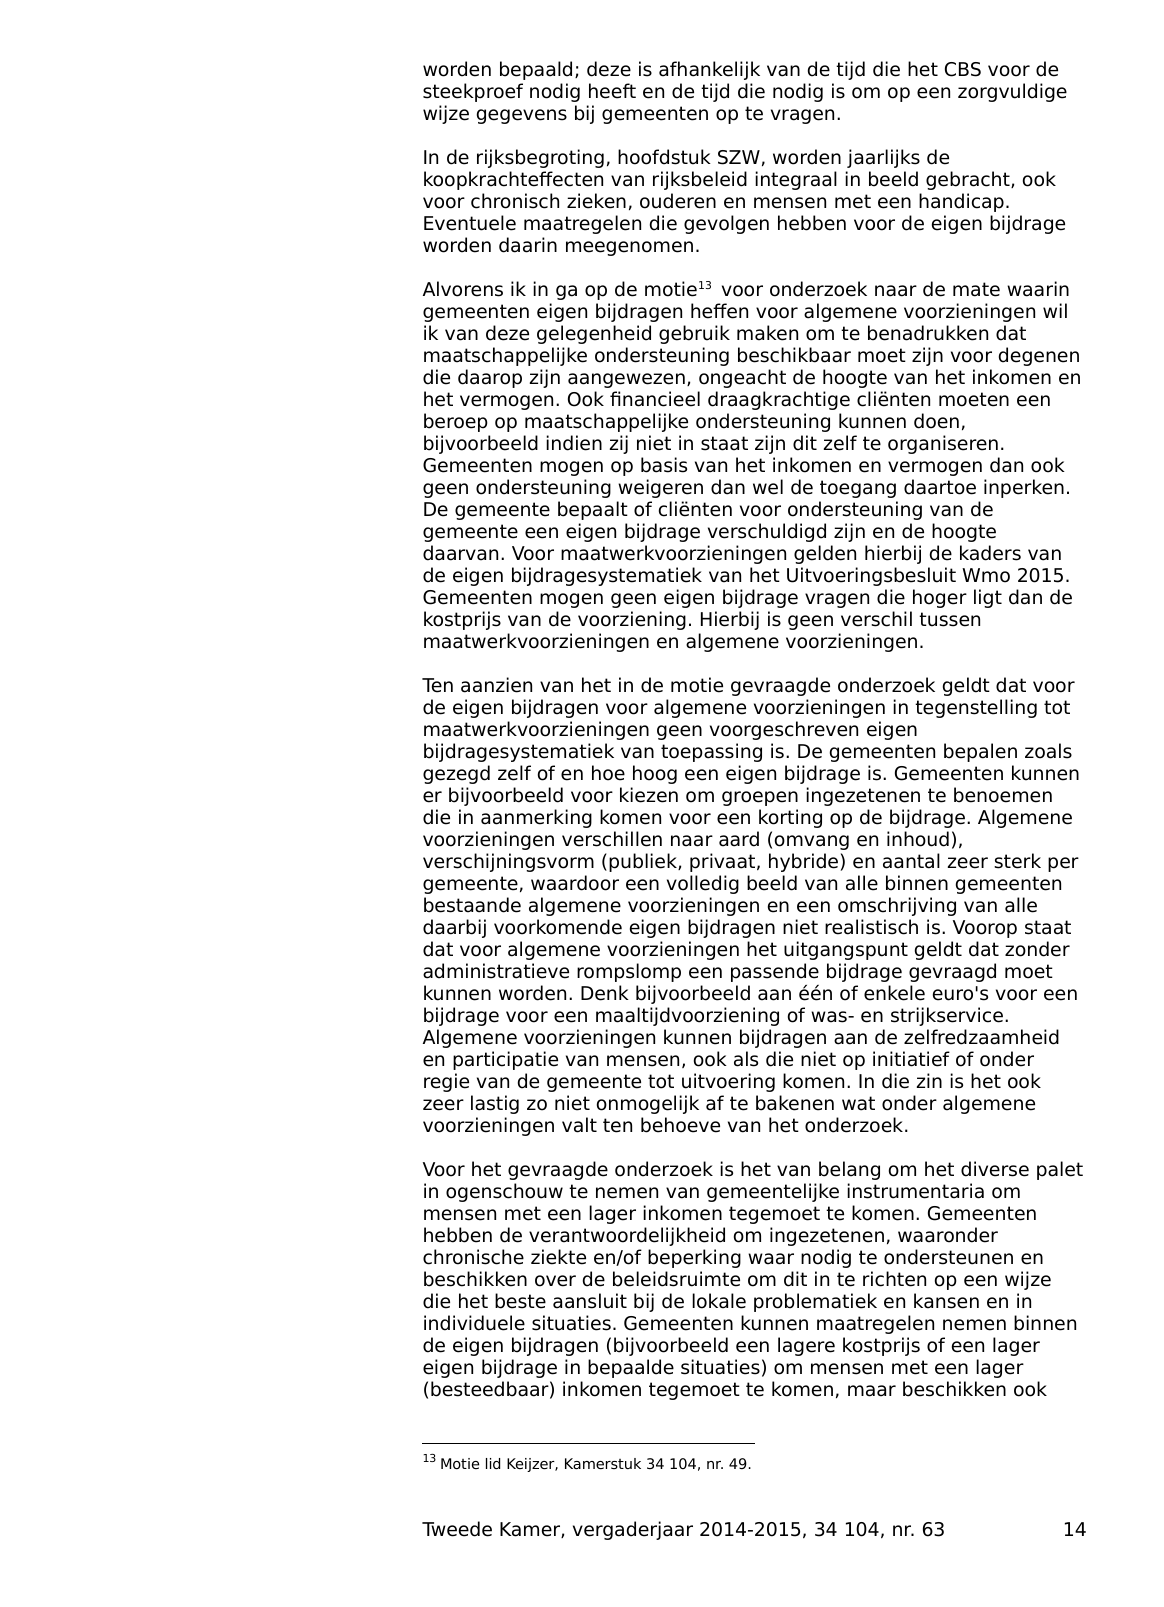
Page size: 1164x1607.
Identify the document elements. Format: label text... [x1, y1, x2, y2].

text Ten aanzien van het in de motie gevraagde onderzoek geldt dat voor de eigen bijdragen voor algemene voorzieningen in tegenstelling tot maatwerkvoorzieningen geen voorgeschreven eigen bijdragesystematiek van toepassing is. De gemeenten bepalen zoals gezegd zelf of en hoe hoog een eigen bijdrage is. Gemeenten kunnen er bijvoorbeeld voor kiezen om groepen ingezetenen te benoemen die in aanmerking komen voor een korting op de bijdrage. Algemene voorzieningen verschillen naar aard (omvang en inhoud), verschijningsvorm (publiek, privaat, hybride) en aantal zeer sterk per gemeente, waardoor een volledig beeld van alle binnen gemeenten bestaande algemene voorzieningen en een omschrijving van alle daarbij voorkomende eigen bijdragen niet realistisch is. Voorop staat dat voor algemene voorzieningen het uitgangspunt geldt dat zonder administratieve rompslomp een passende bijdrage gevraagd moet kunnen worden. Denk bijvoorbeeld aan één of enkele euro's voor een bijdrage voor een maaltijdvoorziening of was- en strijkservice. Algemene voorzieningen kunnen bijdragen aan de zelfredzaamheid en participatie van mensen, ook als die niet op initiatief of onder regie van de gemeente tot uitvoering komen. In die zin is het ook zeer lastig zo niet onmogelijk af te bakenen wat onder algemene voorzieningen valt ten behoeve van het onderzoek. [422, 675, 1087, 1137]
text worden bepaald; deze is afhankelijk van de tijd die het CBS voor de steekproef nodig heeft en de tijd die nodig is om op een zorgvuldige wijze gegevens bij gemeenten op te vragen. [422, 59, 1087, 125]
text In de rijksbegroting, hoofdstuk SZW, worden jaarlijks de koopkrachteffecten van rijksbeleid integraal in beeld gebracht, ook voor chronisch zieken, ouderen en mensen met een handicap. Eventuele maatregelen die gevolgen hebben voor de eigen bijdrage worden daarin meegenomen. [422, 147, 1087, 257]
text Motie lid Keijzer, Kamerstuk 34 104, nr. 49. [422, 1452, 1087, 1474]
text Voor het gevraagde onderzoek is het van belang om het diverse palet in ogenschouw te nemen van gemeentelijke instrumentaria om mensen met een lager inkomen tegemoet te komen. Gemeenten hebben de verantwoordelijkheid om ingezetenen, waaronder chronische ziekte en/of beperking waar nodig te ondersteunen en beschikken over de beleidsruimte om dit in te richten op een wijze die het beste aansluit bij de lokale problematiek en kansen en in individuele situaties. Gemeenten kunnen maatregelen nemen binnen de eigen bijdragen (bijvoorbeeld een lagere kostprijs of een lager eigen bijdrage in bepaalde situaties) om mensen met een lager (besteedbaar) inkomen tegemoet te komen, maar beschikken ook [422, 1159, 1087, 1401]
text Alvorens ik in ga op de motie voor onderzoek naar de mate waarin gemeenten eigen bijdragen heffen voor algemene voorzieningen wil ik van deze gelegenheid gebruik maken om te benadrukken dat maatschappelijke ondersteuning beschikbaar moet zijn voor degenen die daarop zijn aangewezen, ongeacht de hoogte van het inkomen en het vermogen. Ook financieel draagkrachtige cliënten moeten een beroep op maatschappelijke ondersteuning kunnen doen, bijvoorbeeld indien zij niet in staat zijn dit zelf te organiseren. Gemeenten mogen op basis van het inkomen en vermogen dan ook geen ondersteuning weigeren dan wel de toegang daartoe inperken. De gemeente bepaalt of cliënten voor ondersteuning van de gemeente een eigen bijdrage verschuldigd zijn en de hoogte daarvan. Voor maatwerkvoorzieningen gelden hierbij de kaders van de eigen bijdragesystematiek van het Uitvoeringsbesluit Wmo 2015. Gemeenten mogen geen eigen bijdrage vragen die hoger ligt dan de kostprijs van de voorziening. Hierbij is geen verschil tussen maatwerkvoorzieningen en algemene voorzieningen. [422, 279, 1087, 653]
